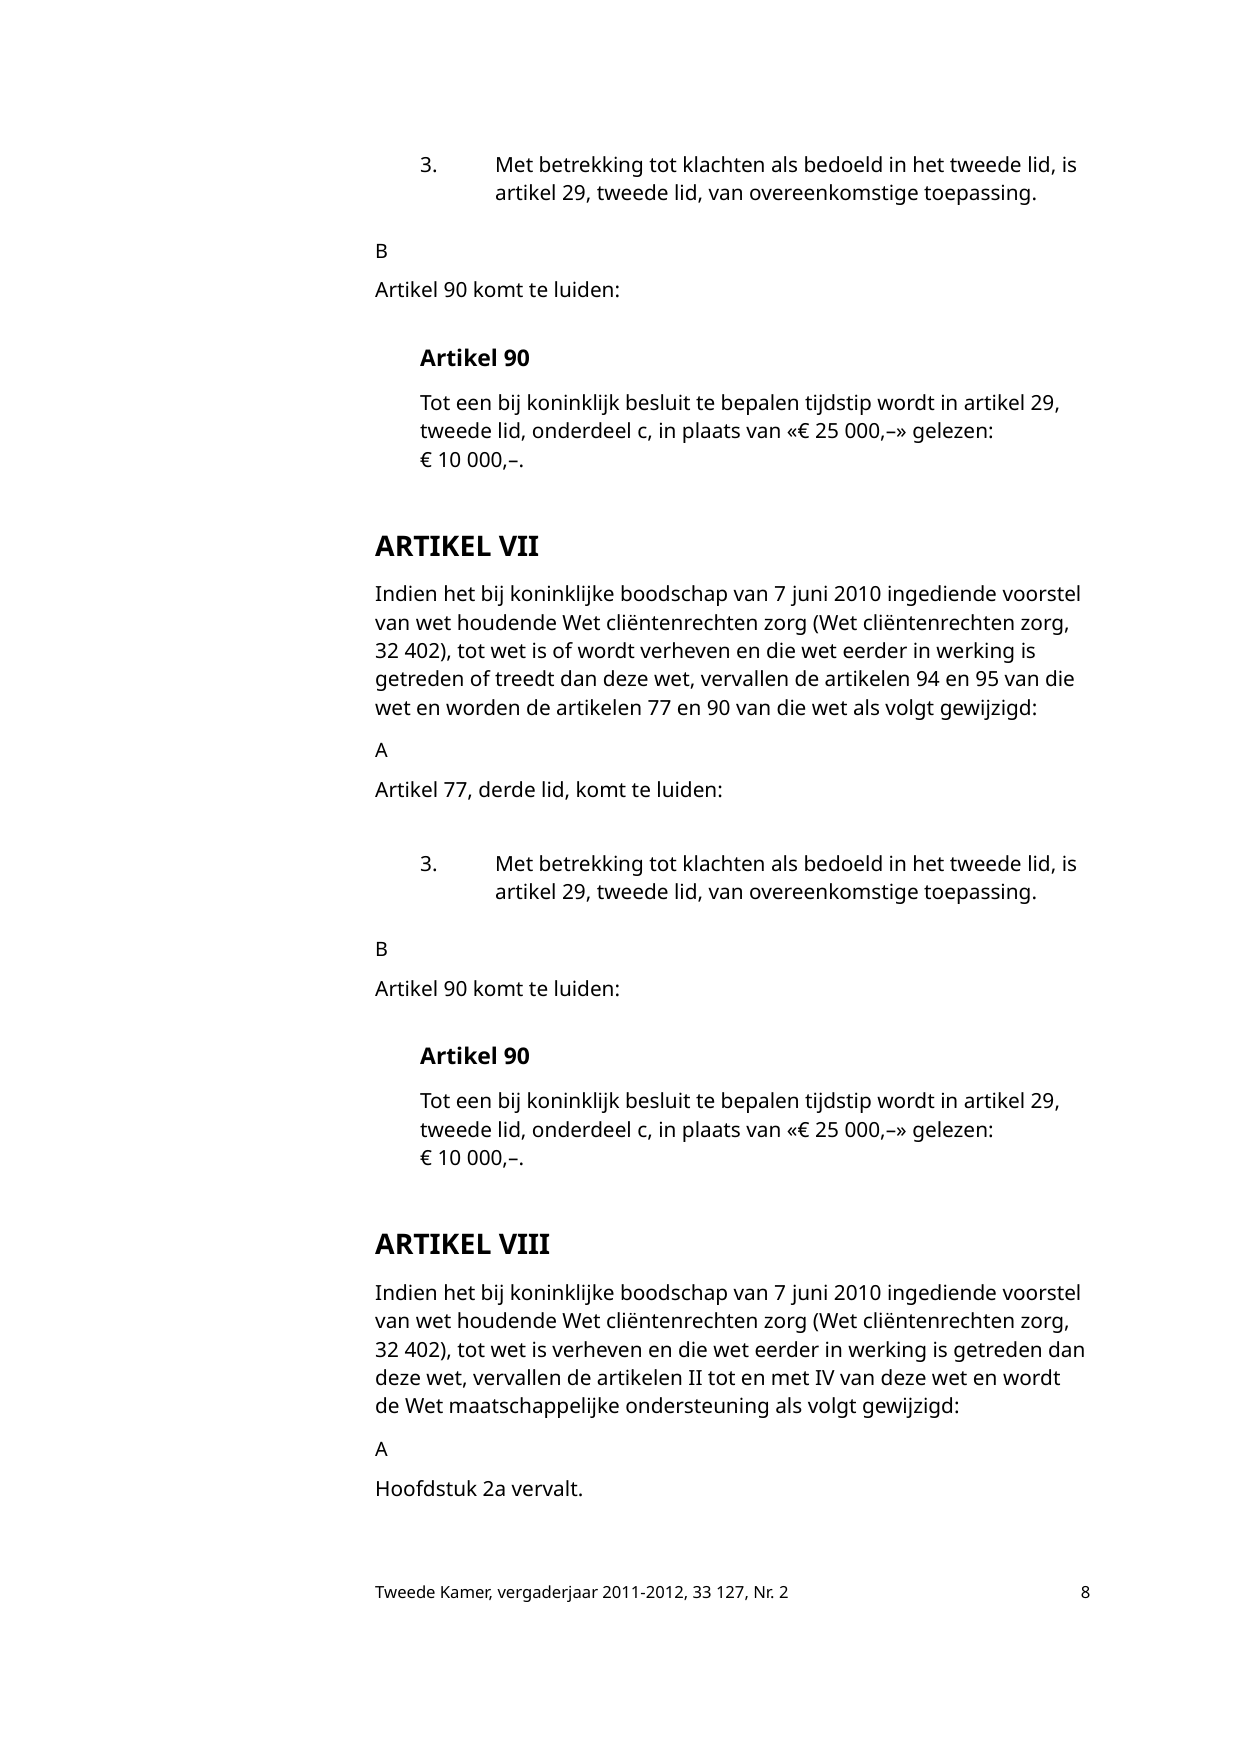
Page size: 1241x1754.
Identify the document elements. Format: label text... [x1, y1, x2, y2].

subtitle ARTIKEL VII [375, 526, 1090, 564]
text Artikel 90 komt te luiden: [375, 276, 1090, 304]
text Indien het bij koninklijke boodschap van 7 juni 2010 ingediende voorstel van wet houdende Wet cliëntenrechten zorg (Wet cliëntenrechten zorg, 32 402), tot wet is of wordt verheven en die wet eerder in werking is getreden of treedt dan deze wet, vervallen de artikelen 94 en 95 van die wet en worden de artikelen 77 en 90 van die wet als volgt gewijzigd: [375, 579, 1090, 721]
text B [375, 936, 1090, 962]
subtitle ARTIKEL VIII [375, 1224, 1090, 1263]
text Artikel 90 komt te luiden: [375, 974, 1090, 1003]
text Indien het bij koninklijke boodschap van 7 juni 2010 ingediende voorstel van wet houdende Wet cliëntenrechten zorg (Wet cliëntenrechten zorg, 32 402), tot wet is verheven en die wet eerder in werking is getreden dan deze wet, vervallen de artikelen II tot en met IV van deze wet en wordt de Wet maatschappelijke ondersteuning als volgt gewijzigd: [375, 1278, 1090, 1420]
text Tot een bij koninklijk besluit te bepalen tijdstip wordt in artikel 29, tweede lid, onderdeel c, in plaats van «€ 25 000,–» gelezen: € 10 000,–. [420, 388, 1090, 473]
subtitle Artikel 90 [420, 342, 1090, 373]
text Artikel 77, derde lid, komt te luiden: [375, 775, 1090, 804]
text B [375, 237, 1090, 264]
text A [375, 736, 1090, 763]
text Tot een bij koninklijk besluit te bepalen tijdstip wordt in artikel 29, tweede lid, onderdeel c, in plaats van «€ 25 000,–» gelezen: € 10 000,–. [420, 1086, 1090, 1172]
text A [375, 1435, 1090, 1462]
text Hoofdstuk 2a vervalt. [375, 1474, 1090, 1502]
list Met betrekking tot klachten als bedoeld in het tweede lid, is artikel 29, tweede lid, van overeenkomstige toepassing. [420, 150, 1090, 207]
subtitle Artikel 90 [420, 1040, 1090, 1071]
list Met betrekking tot klachten als bedoeld in het tweede lid, is artikel 29, tweede lid, van overeenkomstige toepassing. [420, 849, 1090, 906]
